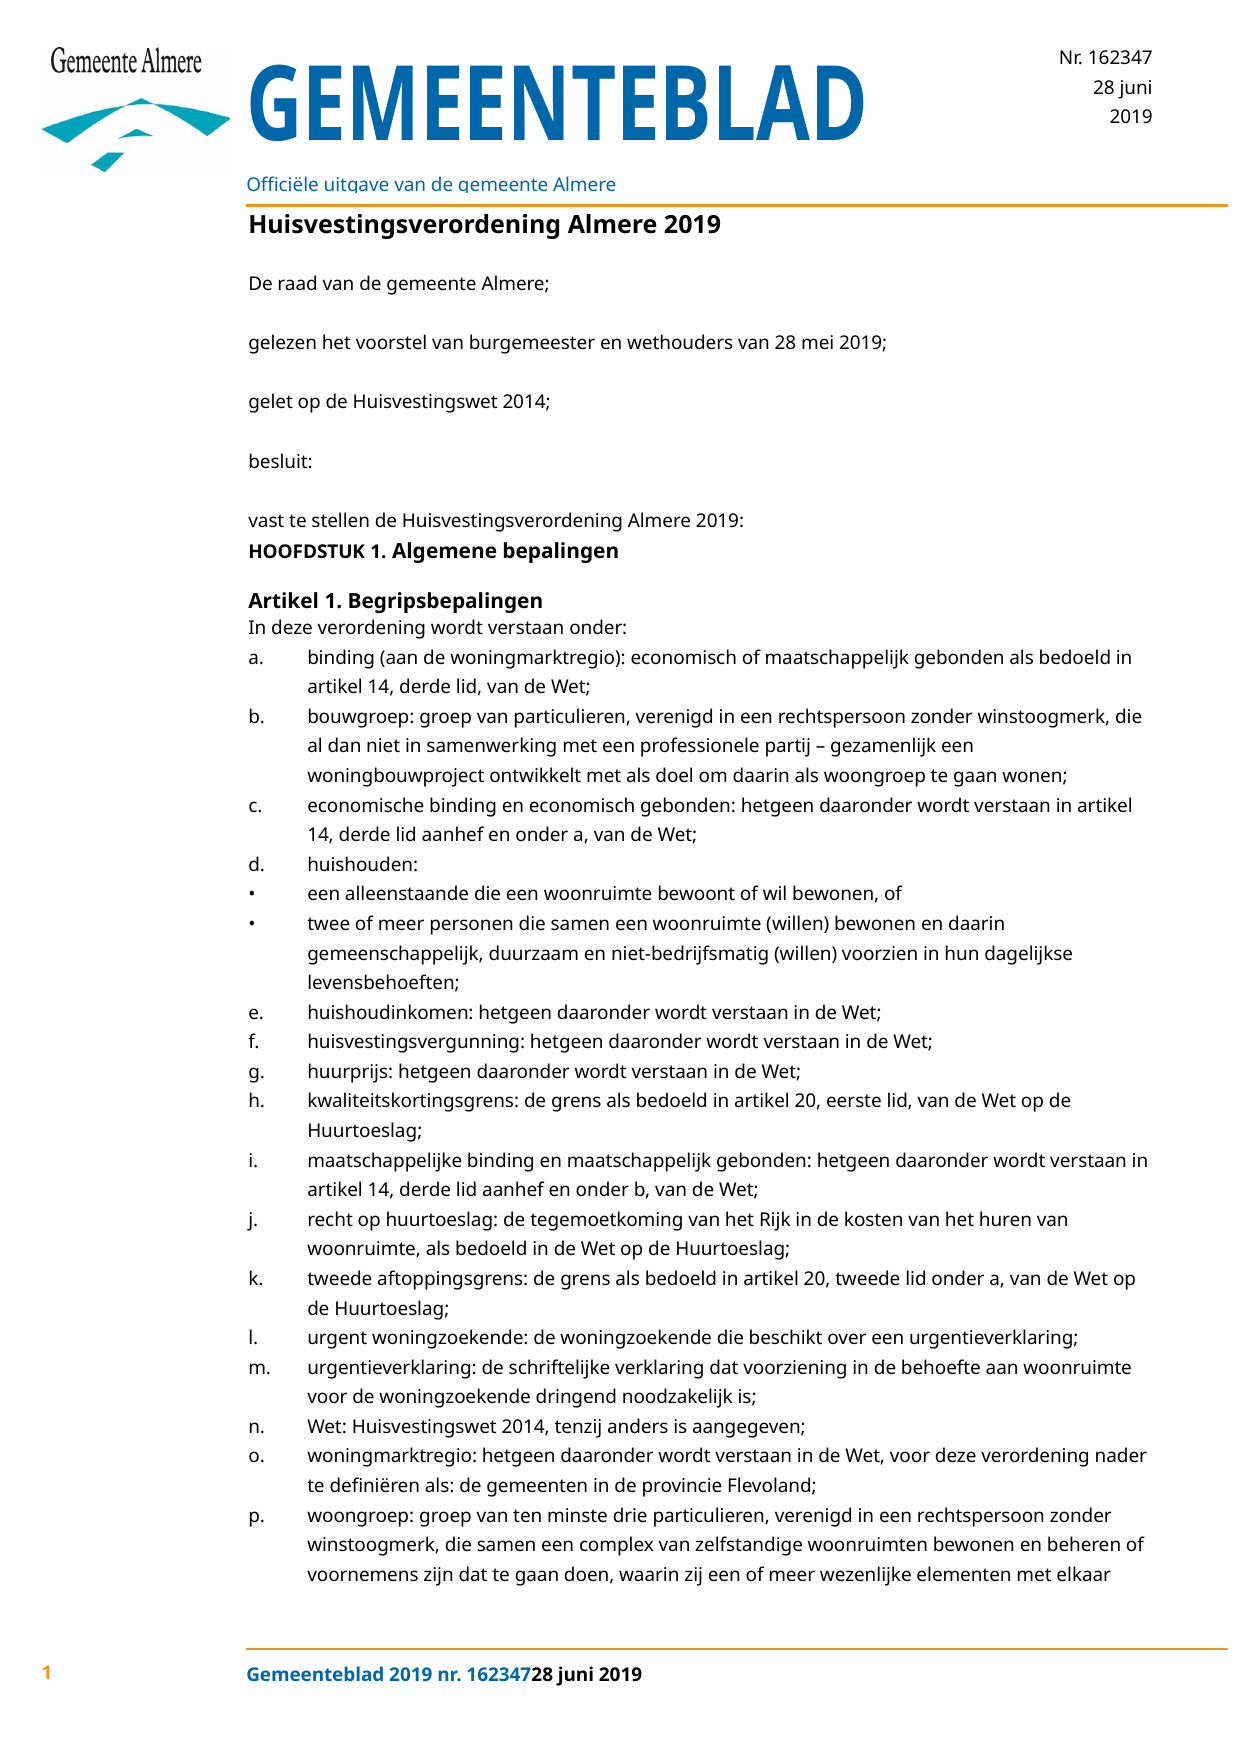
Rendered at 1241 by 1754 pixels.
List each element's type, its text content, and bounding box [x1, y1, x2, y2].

list een alleenstaande die een woonruimte bewoont of wil bewonen, of [248, 881, 1152, 906]
list economische binding en economisch gebonden: hetgeen daaronder wordt verstaan in artikel 14, derde lid aanhef en onder a, van de Wet; [248, 792, 1152, 847]
picture [41, 47, 231, 172]
text Artikel 1. Begripsbepalingen [248, 586, 1152, 614]
list huishoudinkomen: hetgeen daaronder wordt verstaan in de Wet; [248, 999, 1152, 1024]
text Huisvestingsverordening Almere 2019 [248, 207, 1152, 241]
list bouwgroep: groep van particulieren, verenigd in een rechtspersoon zonder winstoogmerk, die al dan niet in samenwerking met een professionele partij – gezamenlijk een woningbouwproject ontwikkelt met als doel om daarin als woongroep te gaan wonen; [248, 703, 1152, 788]
text In deze verordening wordt verstaan onder: [248, 614, 1152, 640]
list urgentieverklaring: de schriftelijke verklaring dat voorziening in de behoefte aan woonruimte voor de woningzoekende dringend noodzakelijk is; [248, 1354, 1152, 1409]
list huurprijs: hetgeen daaronder wordt verstaan in de Wet; [248, 1058, 1152, 1084]
text gelet op de Huisvestingswet 2014; [248, 389, 1152, 414]
text besluit: [248, 448, 1152, 473]
list kwaliteitskortingsgrens: de grens als bedoeld in artikel 20, eerste lid, van de Wet op de Huurtoeslag; [248, 1088, 1152, 1143]
text De raad van de gemeente Almere; [248, 270, 1152, 296]
text vast te stellen de Huisvestingsverordening Almere 2019: [248, 507, 1152, 533]
text HOOFDSTUK 1. Algemene bepalingen [248, 537, 1152, 565]
list tweede aftoppingsgrens: de grens als bedoeld in artikel 20, tweede lid onder a, van de Wet op de Huurtoeslag; [248, 1265, 1152, 1320]
list huishouden: [248, 851, 1152, 877]
list huisvestingsvergunning: hetgeen daaronder wordt verstaan in de Wet; [248, 1028, 1152, 1054]
list urgent woningzoekende: de woningzoekende die beschikt over een urgentieverklaring; [248, 1324, 1152, 1350]
list woningmarktregio: hetgeen daaronder wordt verstaan in de Wet, voor deze verordening nader te definiëren als: de gemeenten in de provincie Flevoland; [248, 1443, 1152, 1498]
list Wet: Huisvestingswet 2014, tenzij anders is aangegeven; [248, 1413, 1152, 1439]
text gelezen het voorstel van burgemeester en wethouders van 28 mei 2019; [248, 329, 1152, 355]
list twee of meer personen die samen een woonruimte (willen) bewonen en daarin gemeenschappelijk, duurzaam en niet-bedrijfsmatig (willen) voorzien in hun dagelijkse levensbehoeften; [248, 910, 1152, 995]
list recht op huurtoeslag: de tegemoetkoming van het Rijk in de kosten van het huren van woonruimte, als bedoeld in de Wet op de Huurtoeslag; [248, 1206, 1152, 1261]
list maatschappelijke binding en maatschappelijk gebonden: hetgeen daaronder wordt verstaan in artikel 14, derde lid aanhef en onder b, van de Wet; [248, 1147, 1152, 1202]
list woongroep: groep van ten minste drie particulieren, verenigd in een rechtspersoon zonder winstoogmerk, die samen een complex van zelfstandige woonruimten bewonen en beheren of voornemens zijn dat te gaan doen, waarin zij een of meer wezenlijke elementen met elkaar [248, 1502, 1152, 1587]
list binding (aan de woningmarktregio): economisch of maatschappelijk gebonden als bedoeld in artikel 14, derde lid, van de Wet; [248, 644, 1152, 699]
